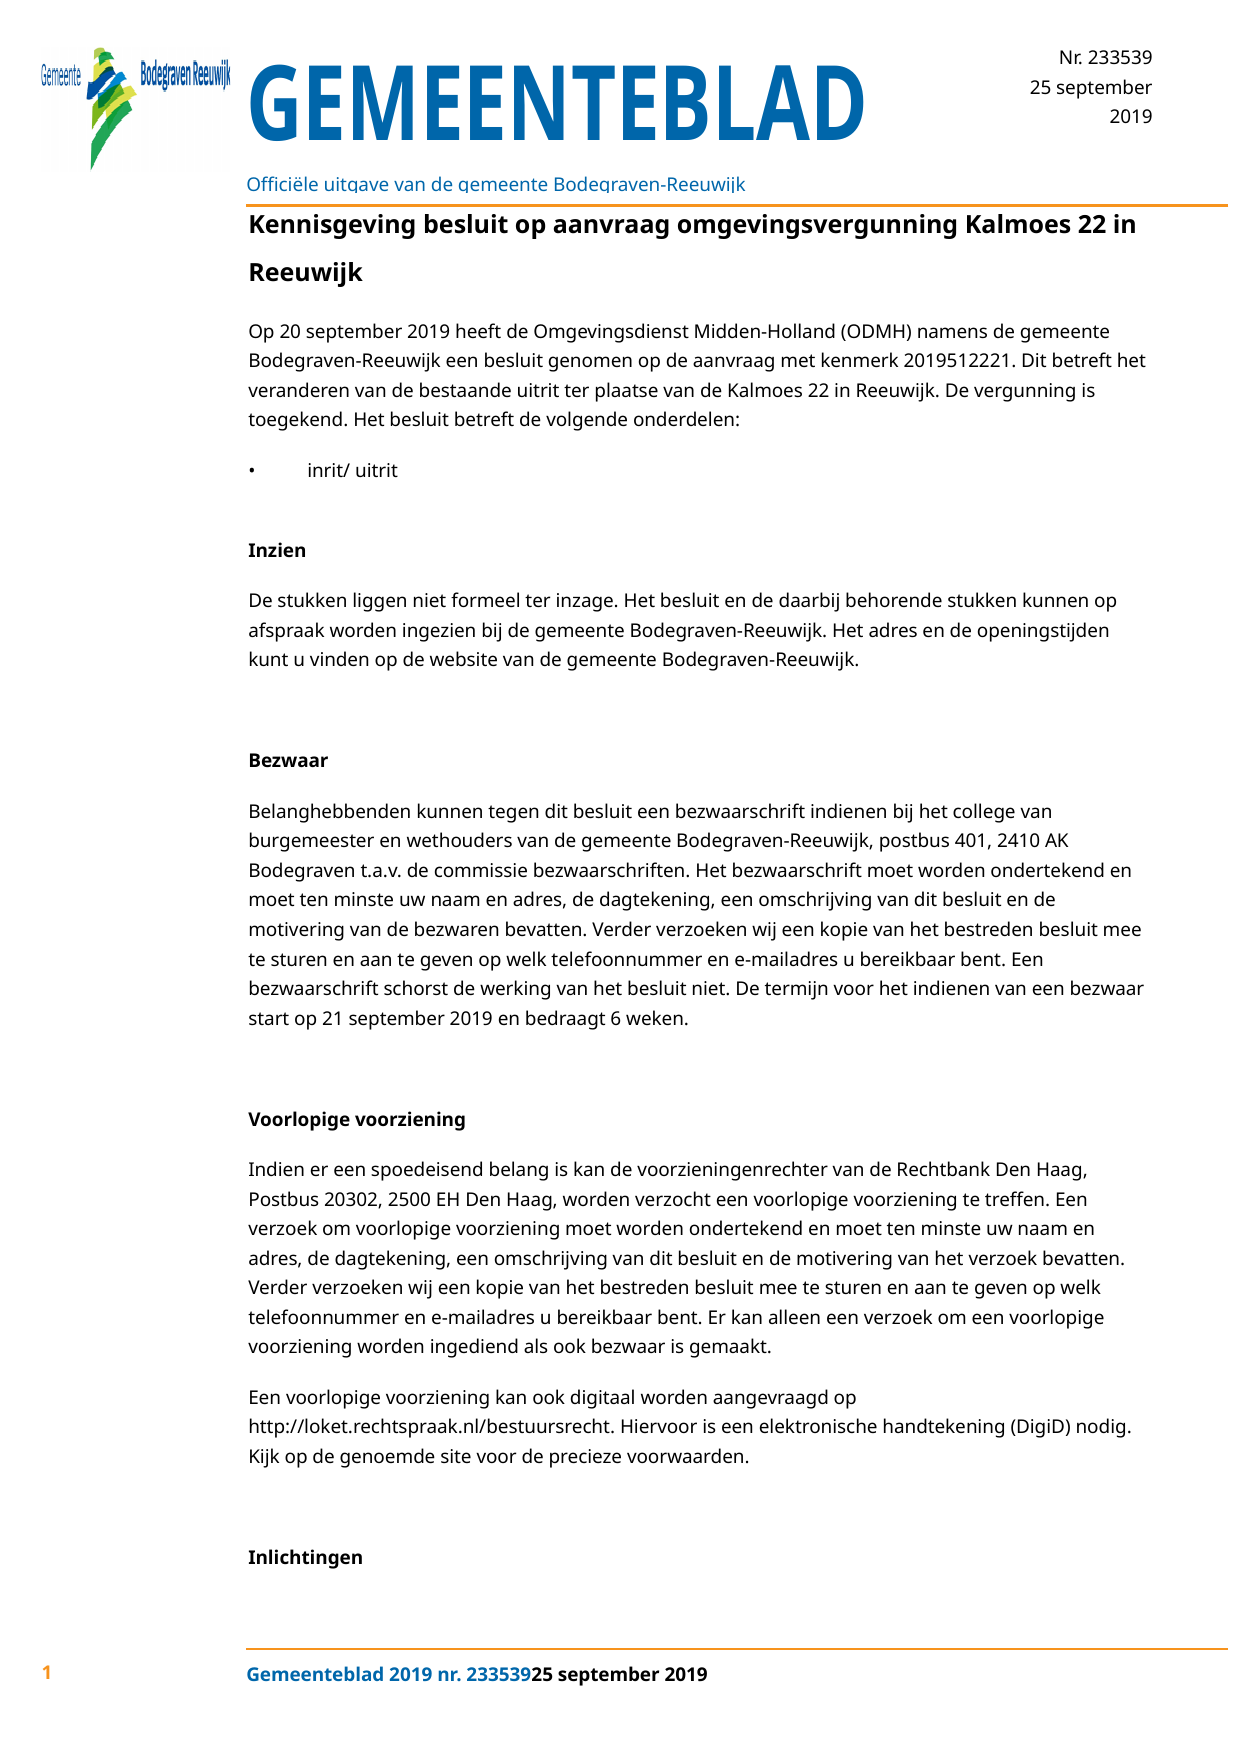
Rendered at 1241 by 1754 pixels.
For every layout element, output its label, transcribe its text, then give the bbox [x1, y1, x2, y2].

text Inlichtingen [248, 1544, 1152, 1570]
text Een voorlopige voorziening kan ook digitaal worden aangevraagd op http://loket.rechtspraak.nl/bestuursrecht. Hiervoor is een elektronische handtekening (DigiD) nodig. Kijk op de genoemde site voor de precieze voorwaarden. [248, 1384, 1152, 1469]
text Kennisgeving besluit op aanvraag omgevingsvergunning Kalmoes 22 in Reeuwijk [248, 207, 1152, 288]
list inrit/ uitrit [248, 457, 1152, 483]
text Op 20 september 2019 heeft de Omgevingsdienst Midden-Holland (ODMH) namens de gemeente Bodegraven-Reeuwijk een besluit genomen op de aanvraag met kenmerk 2019512221. Dit betreft het veranderen van de bestaande uitrit ter plaatse van de Kalmoes 22 in Reeuwijk. De vergunning is toegekend. Het besluit betreft de volgende onderdelen: [248, 318, 1152, 432]
text Indien er een spoedeisend belang is kan de voorzieningenrechter van de Rechtbank Den Haag, Postbus 20302, 2500 EH Den Haag, worden verzocht een voorlopige voorziening te treffen. Een verzoek om voorlopige voorziening moet worden ondertekend en moet ten minste uw naam en adres, de dagtekening, een omschrijving van dit besluit en de motivering van het verzoek bevatten. Verder verzoeken wij een kopie van het bestreden besluit mee te sturen en aan te geven op welk telefoonnummer en e-mailadres u bereikbaar bent. Er kan alleen een verzoek om een voorlopige voorziening worden ingediend als ook bezwaar is gemaakt. [248, 1156, 1152, 1359]
picture [41, 47, 231, 172]
text Belanghebbenden kunnen tegen dit besluit een bezwaarschrift indienen bij het college van burgemeester en wethouders van de gemeente Bodegraven-Reeuwijk, postbus 401, 2410 AK Bodegraven t.a.v. de commissie bezwaarschriften. Het bezwaarschrift moet worden ondertekend en moet ten minste uw naam en adres, de dagtekening, een omschrijving van dit besluit en de motivering van de bezwaren bevatten. Verder verzoeken wij een kopie van het bestreden besluit mee te sturen en aan te geven op welk telefoonnummer en e-mailadres u bereikbaar bent. Een bezwaarschrift schorst de werking van het besluit niet. De termijn voor het indienen van een bezwaar start op 21 september 2019 en bedraagt 6 weken. [248, 798, 1152, 1031]
text Voorlopige voorziening [248, 1106, 1152, 1132]
text Bezwaar [248, 747, 1152, 773]
text Inzien [248, 537, 1152, 563]
text De stukken liggen niet formeel ter inzage. Het besluit en de daarbij behorende stukken kunnen op afspraak worden ingezien bij de gemeente Bodegraven-Reeuwijk. Het adres en de openingstijden kunt u vinden op de website van de gemeente Bodegraven-Reeuwijk. [248, 587, 1152, 672]
